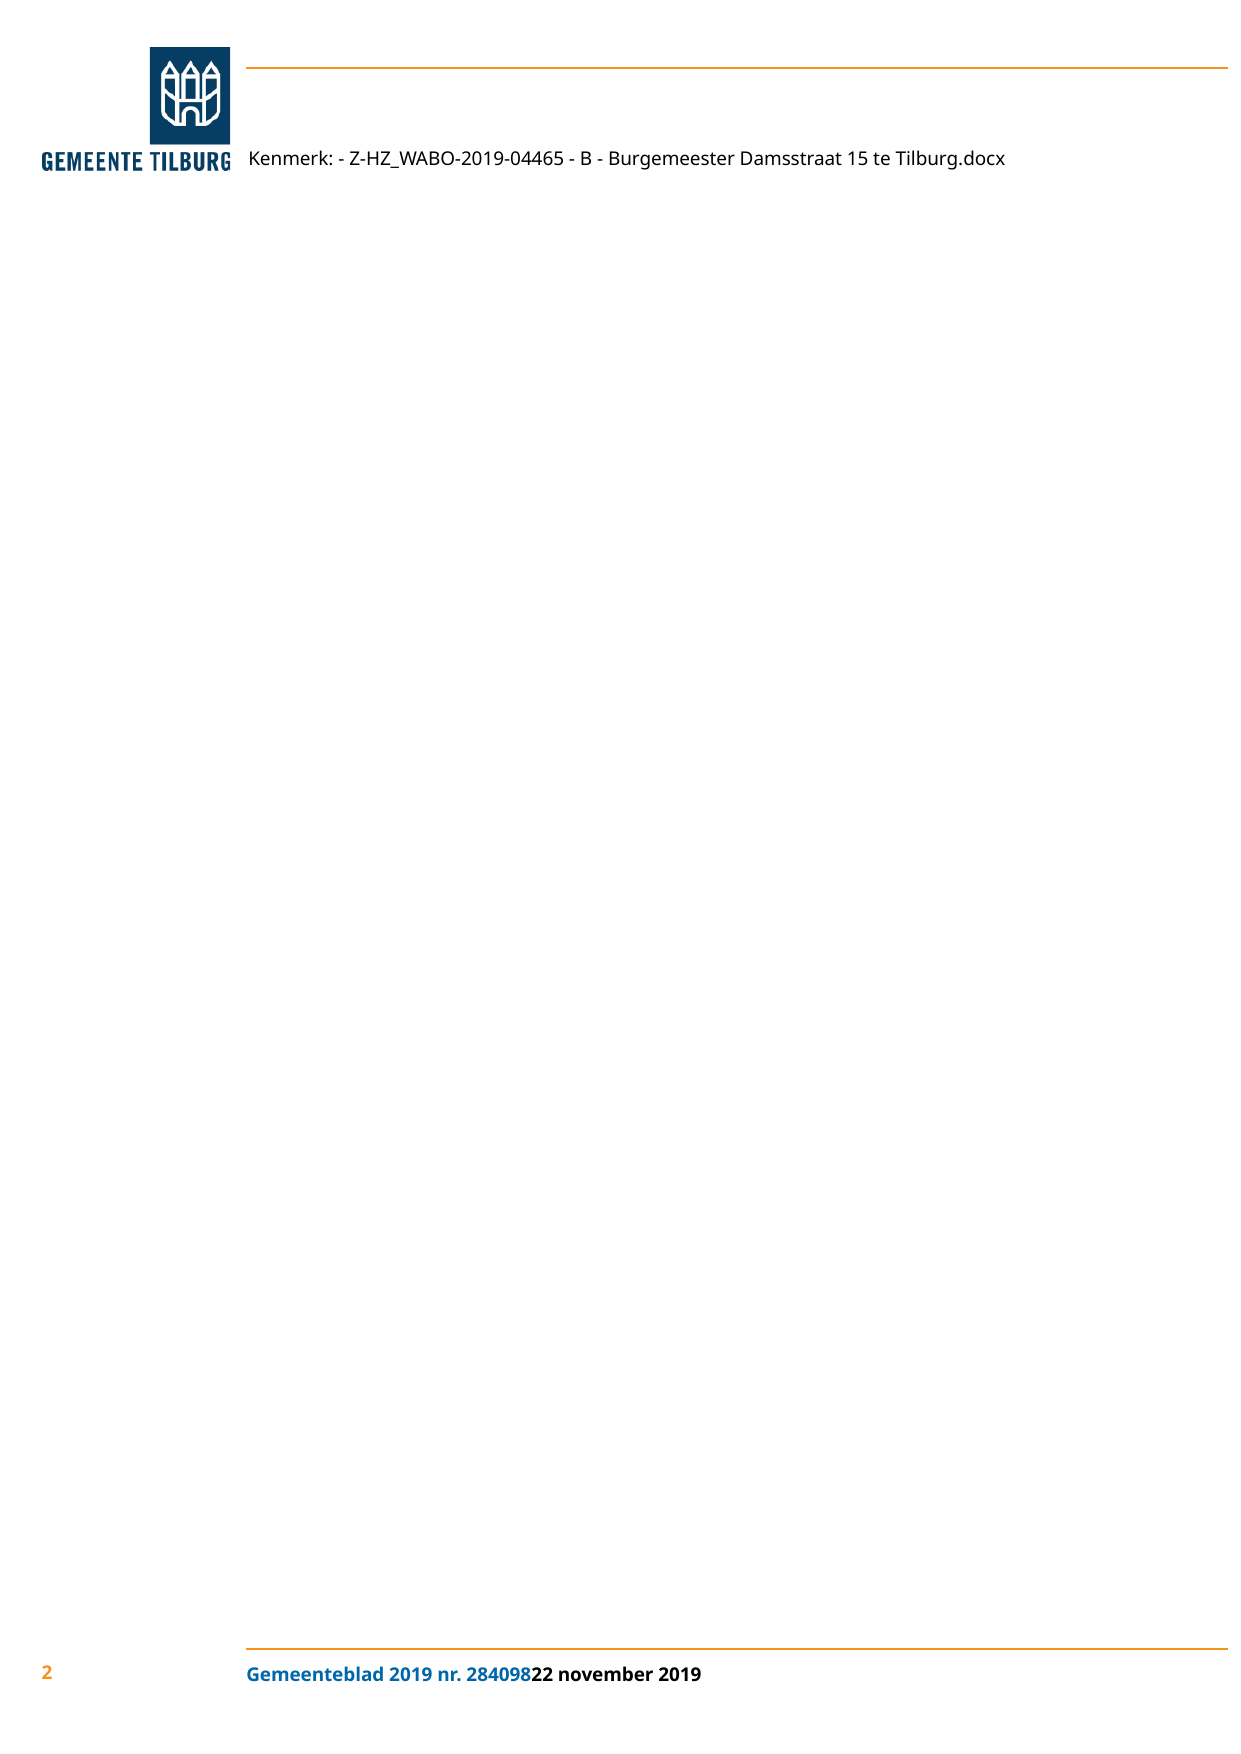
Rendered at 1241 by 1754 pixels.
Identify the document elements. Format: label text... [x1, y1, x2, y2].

picture [41, 47, 231, 172]
text Kenmerk: - Z-HZ_WABO-2019-04465 - B - Burgemeester Damsstraat 15 te Tilburg.docx [248, 145, 1152, 171]
